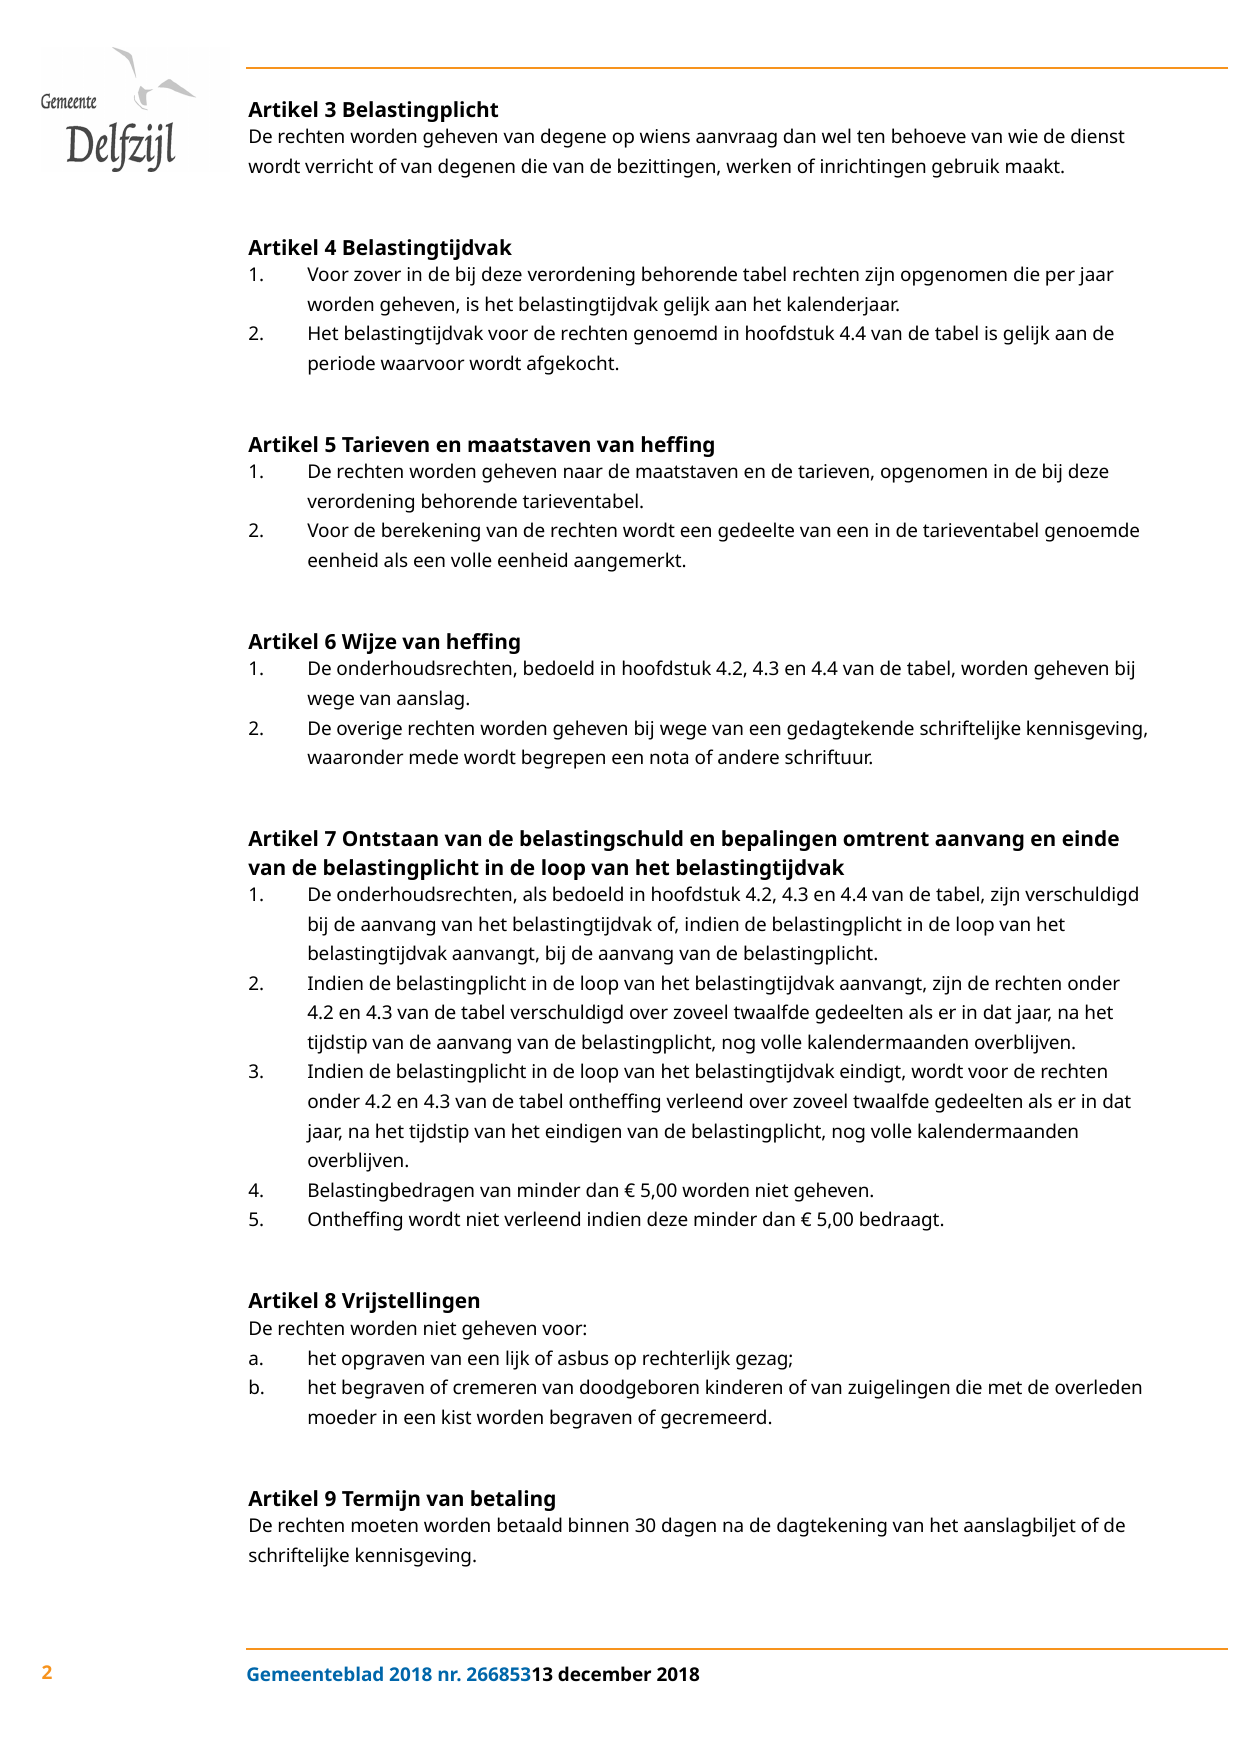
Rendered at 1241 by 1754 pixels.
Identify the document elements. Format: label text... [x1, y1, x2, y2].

list Voor zover in de bij deze verordening behorende tabel rechten zijn opgenomen die per jaar worden geheven, is het belastingtijdvak gelijk aan het kalenderjaar. [248, 261, 1152, 317]
text Artikel 9 Termijn van betaling [248, 1484, 1152, 1512]
text Artikel 8 Vrijstellingen [248, 1287, 1152, 1315]
list het opgraven van een lijk of asbus op rechterlijk gezag; [248, 1345, 1152, 1370]
text De rechten moeten worden betaald binnen 30 dagen na de dagtekening van het aanslagbiljet of de schriftelijke kennisgeving. [248, 1512, 1152, 1568]
list Voor de berekening van de rechten wordt een gedeelte van een in de tarieventabel genoemde eenheid als een volle eenheid aangemerkt. [248, 518, 1152, 573]
text Artikel 3 Belastingplicht [248, 95, 1152, 123]
list Ontheffing wordt niet verleend indien deze minder dan € 5,00 bedraagt. [248, 1207, 1152, 1232]
list Indien de belastingplicht in de loop van het belastingtijdvak aanvangt, zijn de rechten onder 4.2 en 4.3 van de tabel verschuldigd over zoveel twaalfde gedeelten als er in dat jaar, na het tijdstip van de aanvang van de belastingplicht, nog volle kalendermaanden overblijven. [248, 970, 1152, 1055]
text Artikel 4 Belastingtijdvak [248, 233, 1152, 261]
list De overige rechten worden geheven bij wege van een gedagtekende schriftelijke kennisgeving, waaronder mede wordt begrepen een nota of andere schriftuur. [248, 715, 1152, 770]
text Artikel 7 Ontstaan van de belastingschuld en bepalingen omtrent aanvang en einde van de belastingplicht in de loop van het belastingtijdvak [248, 824, 1152, 881]
list De onderhoudsrechten, bedoeld in hoofdstuk 4.2, 4.3 en 4.4 van de tabel, worden geheven bij wege van aanslag. [248, 656, 1152, 711]
list Indien de belastingplicht in de loop van het belastingtijdvak eindigt, wordt voor de rechten onder 4.2 en 4.3 van de tabel ontheffing verleend over zoveel twaalfde gedeelten als er in dat jaar, na het tijdstip van het eindigen van de belastingplicht, nog volle kalendermaanden overblijven. [248, 1059, 1152, 1173]
list Het belastingtijdvak voor de rechten genoemd in hoofdstuk 4.4 van de tabel is gelijk aan de periode waarvoor wordt afgekocht. [248, 320, 1152, 376]
picture [41, 47, 231, 172]
list het begraven of cremeren van doodgeboren kinderen of van zuigelingen die met de overleden moeder in een kist worden begraven of gecremeerd. [248, 1374, 1152, 1429]
list De onderhoudsrechten, als bedoeld in hoofdstuk 4.2, 4.3 en 4.4 van de tabel, zijn verschuldigd bij de aanvang van het belastingtijdvak of, indien de belastingplicht in de loop van het belastingtijdvak aanvangt, bij de aanvang van de belastingplicht. [248, 881, 1152, 966]
list Belastingbedragen van minder dan € 5,00 worden niet geheven. [248, 1177, 1152, 1203]
text De rechten worden niet geheven voor: [248, 1315, 1152, 1341]
text Artikel 5 Tarieven en maatstaven van heffing [248, 430, 1152, 458]
list De rechten worden geheven naar de maatstaven en de tarieven, opgenomen in de bij deze verordening behorende tarieventabel. [248, 458, 1152, 514]
text De rechten worden geheven van degene op wiens aanvraag dan wel ten behoeve van wie de dienst wordt verricht of van degenen die van de bezittingen, werken of inrichtingen gebruik maakt. [248, 123, 1152, 178]
text Artikel 6 Wijze van heffing [248, 627, 1152, 656]
